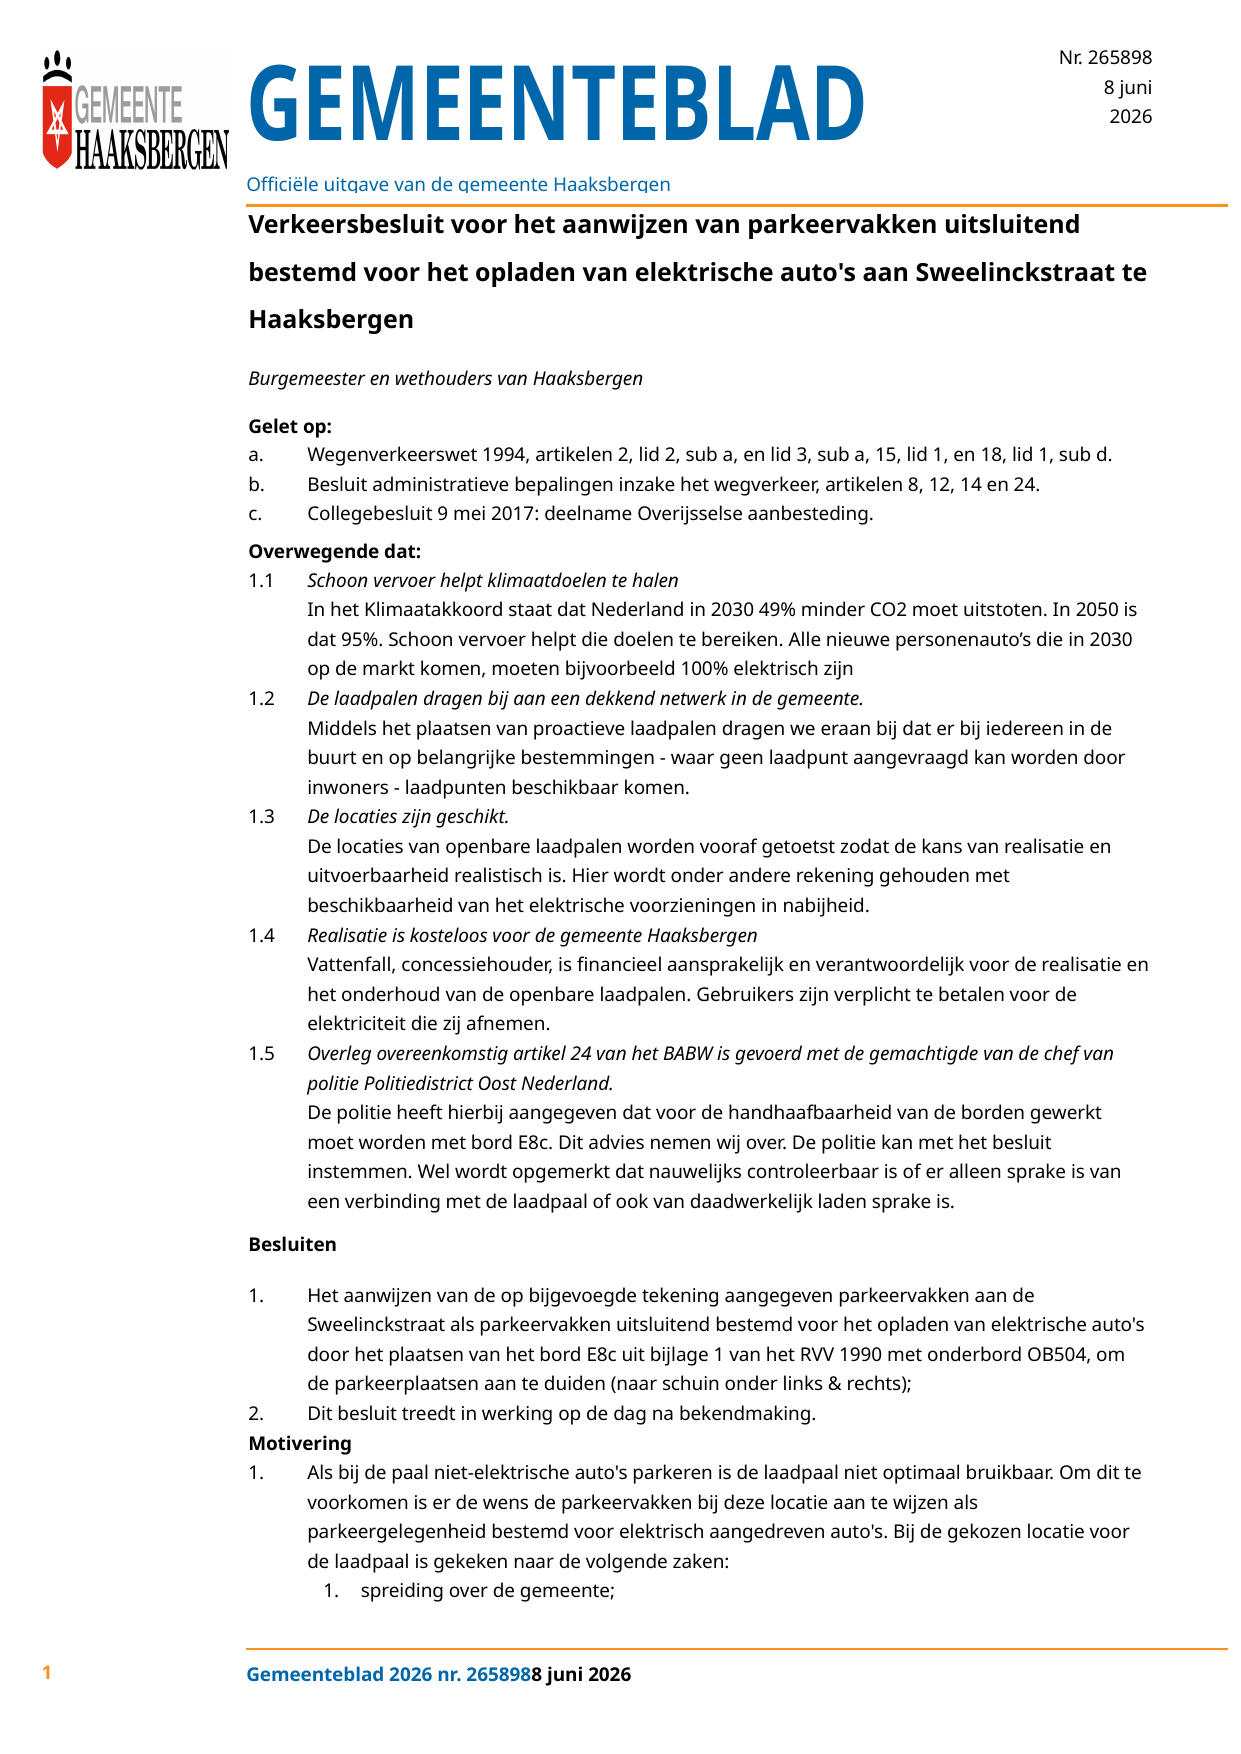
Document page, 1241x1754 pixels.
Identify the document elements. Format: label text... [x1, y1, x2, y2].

text Verkeersbesluit voor het aanwijzen van parkeervakken uitsluitend bestemd voor het opladen van elektrische auto's aan Sweelinckstraat te Haaksbergen [248, 207, 1152, 336]
list Wegenverkeerswet 1994, artikelen 2, lid 2, sub a, en lid 3, sub a, 15, lid 1, en 18, lid 1, sub d. [248, 441, 1152, 467]
list Schoon vervoer helpt klimaatdoelen te halen [248, 567, 1152, 593]
list De laadpalen dragen bij aan een dekkend netwerk in de gemeente. [248, 685, 1152, 711]
text Motivering [248, 1430, 1152, 1455]
list Overleg overeenkomstig artikel 24 van het BABW is gevoerd met de gemachtigde van de chef van politie Politiedistrict Oost Nederland. [248, 1040, 1152, 1096]
text Gelet op: [248, 413, 1152, 439]
list Dit besluit treedt in werking op de dag na bekendmaking. [248, 1400, 1152, 1426]
list spreiding over de gemeente; [323, 1578, 1152, 1603]
list Vattenfall, concessiehouder, is financieel aansprakelijk en verantwoordelijk voor de realisatie en het onderhoud van de openbare laadpalen. Gebruikers zijn verplicht te betalen voor de elektriciteit die zij afnemen. [248, 951, 1152, 1036]
text Besluiten [248, 1231, 1152, 1257]
list De politie heeft hierbij aangegeven dat voor de handhaafbaarheid van de borden gewerkt moet worden met bord E8c. Dit advies nemen wij over. De politie kan met het besluit instemmen. Wel wordt opgemerkt dat nauwelijks controleerbaar is of er alleen sprake is van een verbinding met de laadpaal of ook van daadwerkelijk laden sprake is. [248, 1099, 1152, 1214]
text Burgemeester en wethouders van Haaksbergen [248, 366, 1152, 391]
list Collegebesluit 9 mei 2017: deelname Overijsselse aanbesteding. [248, 501, 1152, 526]
list Het aanwijzen van de op bijgevoegde tekening aangegeven parkeervakken aan de Sweelinckstraat als parkeervakken uitsluitend bestemd voor het opladen van elektrische auto's door het plaatsen van het bord E8c uit bijlage 1 van het RVV 1990 met onderbord OB504, om de parkeerplaatsen aan te duiden (naar schuin onder links & rechts); [248, 1282, 1152, 1396]
list Realisatie is kosteloos voor de gemeente Haaksbergen [248, 922, 1152, 948]
list De locaties van openbare laadpalen worden vooraf getoetst zodat de kans van realisatie en uitvoerbaarheid realistisch is. Hier wordt onder andere rekening gehouden met beschikbaarheid van het elektrische voorzieningen in nabijheid. [248, 833, 1152, 918]
list Middels het plaatsen van proactieve laadpalen dragen we eraan bij dat er bij iedereen in de buurt en op belangrijke bestemmingen - waar geen laadpunt aangevraagd kan worden door inwoners - laadpunten beschikbaar komen. [248, 715, 1152, 800]
list De locaties zijn geschikt. [248, 803, 1152, 829]
text Overwegende dat: [248, 538, 1152, 564]
list Besluit administratieve bepalingen inzake het wegverkeer, artikelen 8, 12, 14 en 24. [248, 471, 1152, 497]
list In het Klimaatakkoord staat dat Nederland in 2030 49% minder CO2 moet uitstoten. In 2050 is dat 95%. Schoon vervoer helpt die doelen te bereiken. Alle nieuwe personenauto’s die in 2030 op de markt komen, moeten bijvoorbeeld 100% elektrisch zijn [248, 596, 1152, 681]
picture [41, 47, 231, 172]
list Als bij de paal niet-elektrische auto's parkeren is de laadpaal niet optimaal bruikbaar. Om dit te voorkomen is er de wens de parkeervakken bij deze locatie aan te wijzen als parkeergelegenheid bestemd voor elektrisch aangedreven auto's. Bij de gekozen locatie voor de laadpaal is gekeken naar de volgende zaken: [248, 1459, 1152, 1574]
